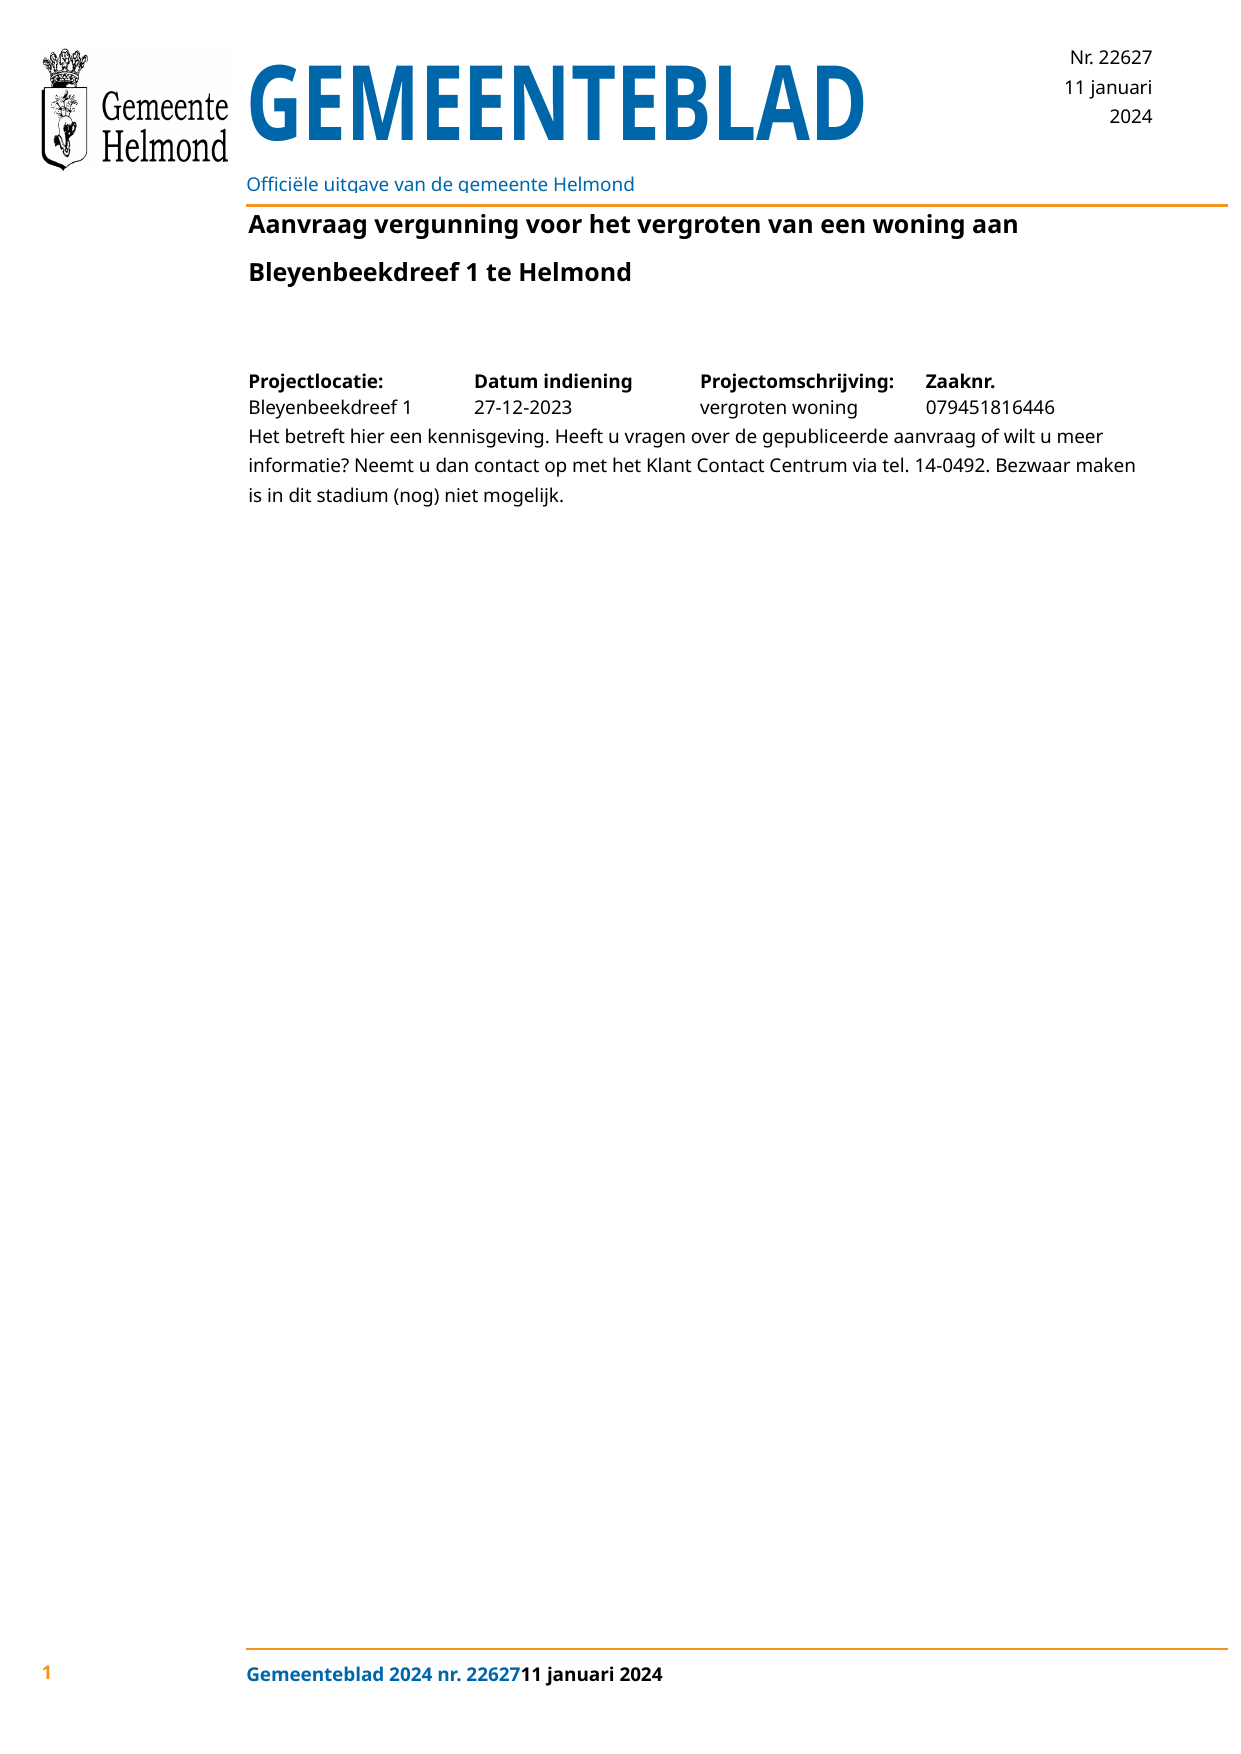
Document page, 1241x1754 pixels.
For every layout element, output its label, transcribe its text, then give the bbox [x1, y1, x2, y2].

table_header Zaaknr. [926, 369, 1152, 394]
table_cell 079451816446 [926, 394, 1152, 420]
text Het betreft hier een kennisgeving. Heeft u vragen over de gepubliceerde aanvraag of wilt u meer informatie? Neemt u dan contact op met het Klant Contact Centrum via tel. 14-0492. Bezwaar maken is in dit stadium (nog) niet mogelijk. [248, 423, 1152, 508]
table_header Datum indiening [474, 369, 700, 394]
table_cell 27-12-2023 [474, 394, 700, 420]
picture [41, 47, 231, 172]
table_cell vergroten woning [700, 394, 926, 420]
text Aanvraag vergunning voor het vergroten van een woning aan Bleyenbeekdreef 1 te Helmond [248, 207, 1152, 288]
table_header Projectomschrijving: [700, 369, 926, 394]
table_cell Bleyenbeekdreef 1 [248, 394, 474, 420]
table_header Projectlocatie: [248, 369, 474, 394]
